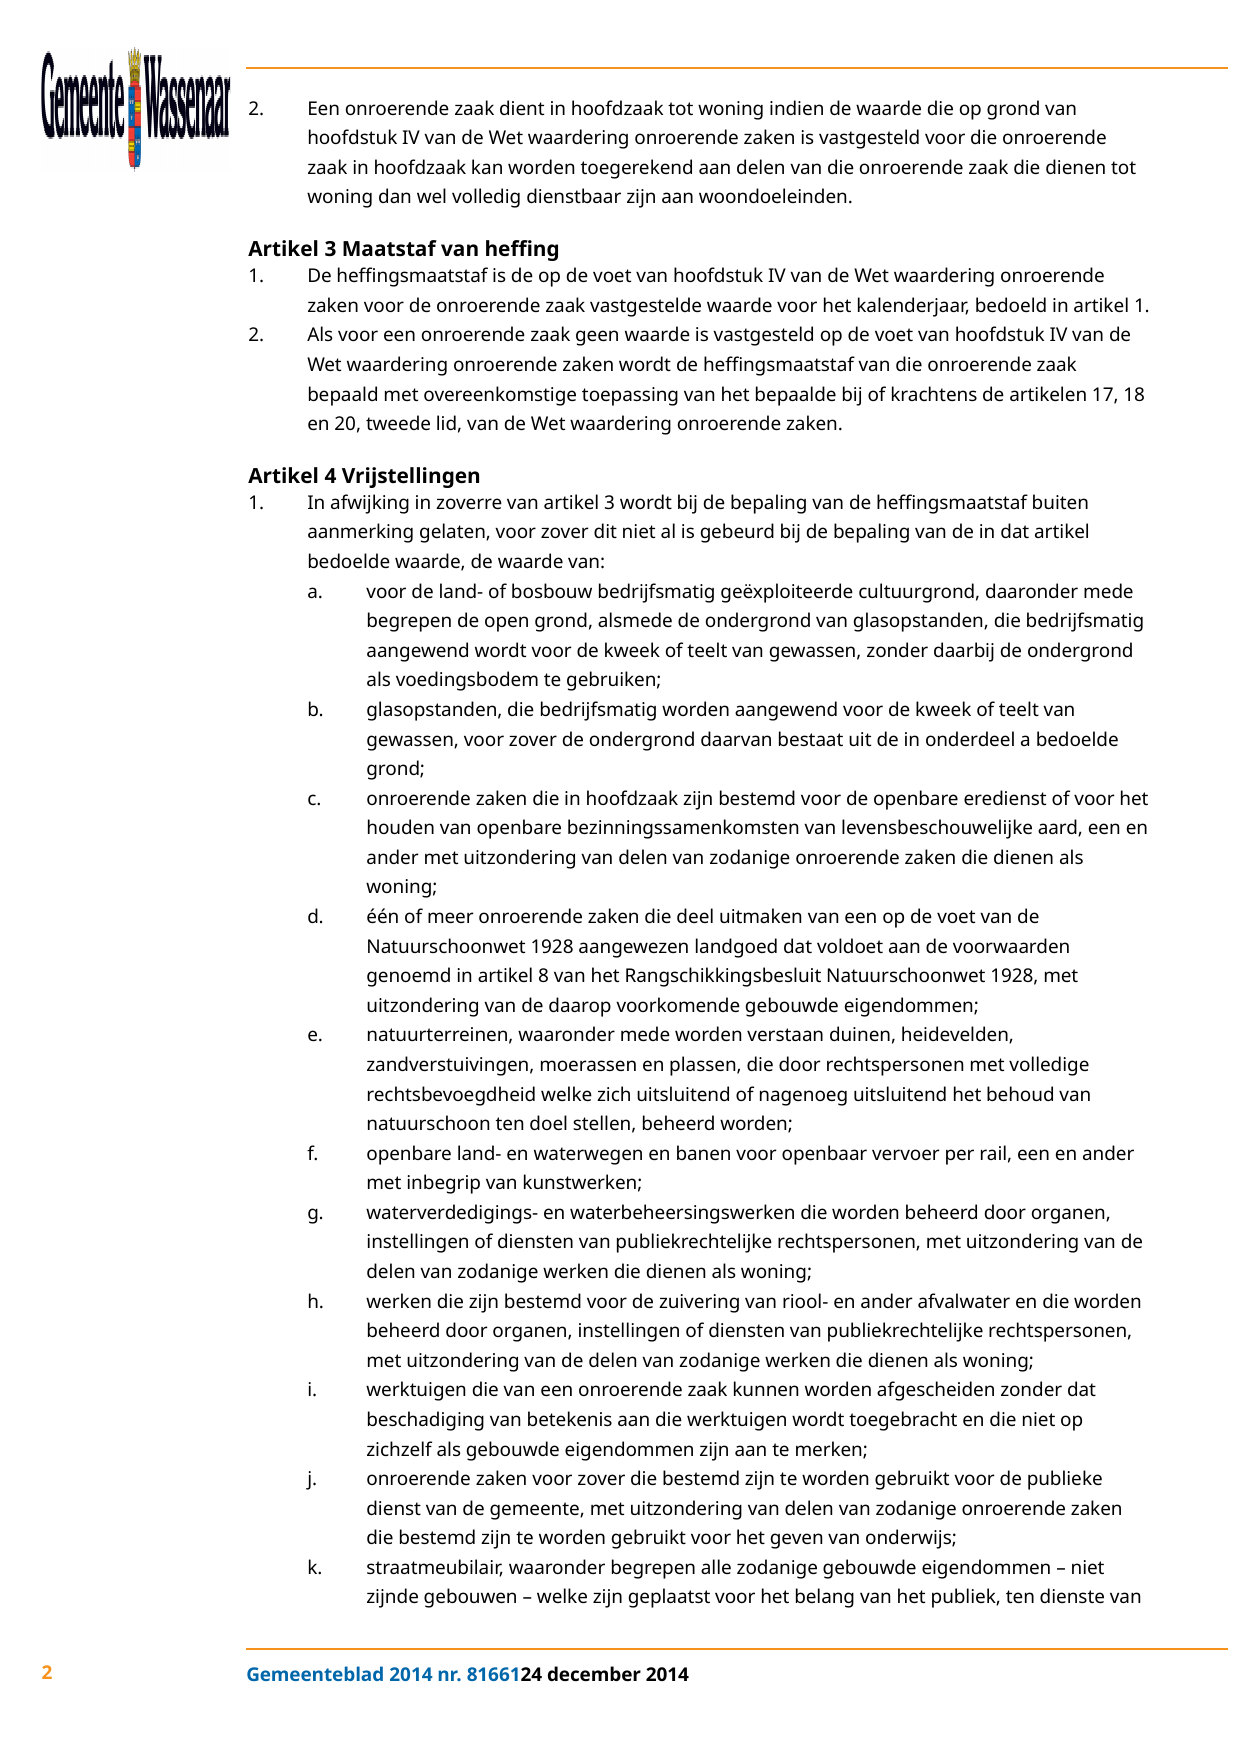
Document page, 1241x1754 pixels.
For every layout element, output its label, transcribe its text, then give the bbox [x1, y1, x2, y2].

list natuurterreinen, waaronder mede worden verstaan duinen, heidevelden, zandverstuivingen, moerassen en plassen, die door rechtspersonen met volledige rechtsbevoegdheid welke zich uitsluitend of nagenoeg uitsluitend het behoud van natuurschoon ten doel stellen, beheerd worden; [307, 1022, 1152, 1136]
list De heffingsmaatstaf is de op de voet van hoofdstuk IV van de Wet waardering onroerende zaken voor de onroerende zaak vastgestelde waarde voor het kalenderjaar, bedoeld in artikel 1. [248, 262, 1152, 318]
list één of meer onroerende zaken die deel uitmaken van een op de voet van de Natuurschoonwet 1928 aangewezen landgoed dat voldoet aan de voorwaarden genoemd in artikel 8 van het Rangschikkingsbesluit Natuurschoonwet 1928, met uitzondering van de daarop voorkomende gebouwde eigendommen; [307, 903, 1152, 1018]
list Een onroerende zaak dient in hoofdzaak tot woning indien de waarde die op grond van hoofdstuk IV van de Wet waardering onroerende zaken is vastgesteld voor die onroerende zaak in hoofdzaak kan worden toegerekend aan delen van die onroerende zaak die dienen tot woning dan wel volledig dienstbaar zijn aan woondoeleinden. [248, 95, 1152, 209]
list onroerende zaken voor zover die bestemd zijn te worden gebruikt voor de publieke dienst van de gemeente, met uitzondering van delen van zodanige onroerende zaken die bestemd zijn te worden gebruikt voor het geven van onderwijs; [307, 1465, 1152, 1550]
list onroerende zaken die in hoofdzaak zijn bestemd voor de openbare eredienst of voor het houden van openbare bezinningssamenkomsten van levensbeschouwelijke aard, een en ander met uitzondering van delen van zodanige onroerende zaken die dienen als woning; [307, 785, 1152, 899]
list voor de land- of bosbouw bedrijfsmatig geëxploiteerde cultuurgrond, daaronder mede begrepen de open grond, alsmede de ondergrond van glasopstanden, die bedrijfsmatig aangewend wordt voor de kweek of teelt van gewassen, zonder daarbij de ondergrond als voedingsbodem te gebruiken; [307, 578, 1152, 692]
list openbare land- en waterwegen en banen voor openbaar vervoer per rail, een en ander met inbegrip van kunstwerken; [307, 1140, 1152, 1195]
list glasopstanden, die bedrijfsmatig worden aangewend voor de kweek of teelt van gewassen, voor zover de ondergrond daarvan bestaat uit de in onderdeel a bedoelde grond; [307, 696, 1152, 781]
picture [41, 47, 231, 172]
list straatmeubilair, waaronder begrepen alle zodanige gebouwde eigendommen – niet zijnde gebouwen – welke zijn geplaatst voor het belang van het publiek, ten dienste van [307, 1554, 1152, 1609]
text Artikel 4 Vrijstellingen [248, 461, 1152, 489]
list In afwijking in zoverre van artikel 3 wordt bij de bepaling van de heffingsmaatstaf buiten aanmerking gelaten, voor zover dit niet al is gebeurd bij de bepaling van de in dat artikel bedoelde waarde, de waarde van: [248, 489, 1152, 574]
list waterverdedigings- en waterbeheersingswerken die worden beheerd door organen, instellingen of diensten van publiekrechtelijke rechtspersonen, met uitzondering van de delen van zodanige werken die dienen als woning; [307, 1199, 1152, 1284]
list werktuigen die van een onroerende zaak kunnen worden afgescheiden zonder dat beschadiging van betekenis aan die werktuigen wordt toegebracht en die niet op zichzelf als gebouwde eigendommen zijn aan te merken; [307, 1377, 1152, 1462]
text Artikel 3 Maatstaf van heffing [248, 234, 1152, 262]
list werken die zijn bestemd voor de zuivering van riool- en ander afvalwater en die worden beheerd door organen, instellingen of diensten van publiekrechtelijke rechtspersonen, met uitzondering van de delen van zodanige werken die dienen als woning; [307, 1288, 1152, 1373]
list Als voor een onroerende zaak geen waarde is vastgesteld op de voet van hoofdstuk IV van de Wet waardering onroerende zaken wordt de heffingsmaatstaf van die onroerende zaak bepaald met overeenkomstige toepassing van het bepaalde bij of krachtens de artikelen 17, 18 en 20, tweede lid, van de Wet waardering onroerende zaken. [248, 322, 1152, 436]
